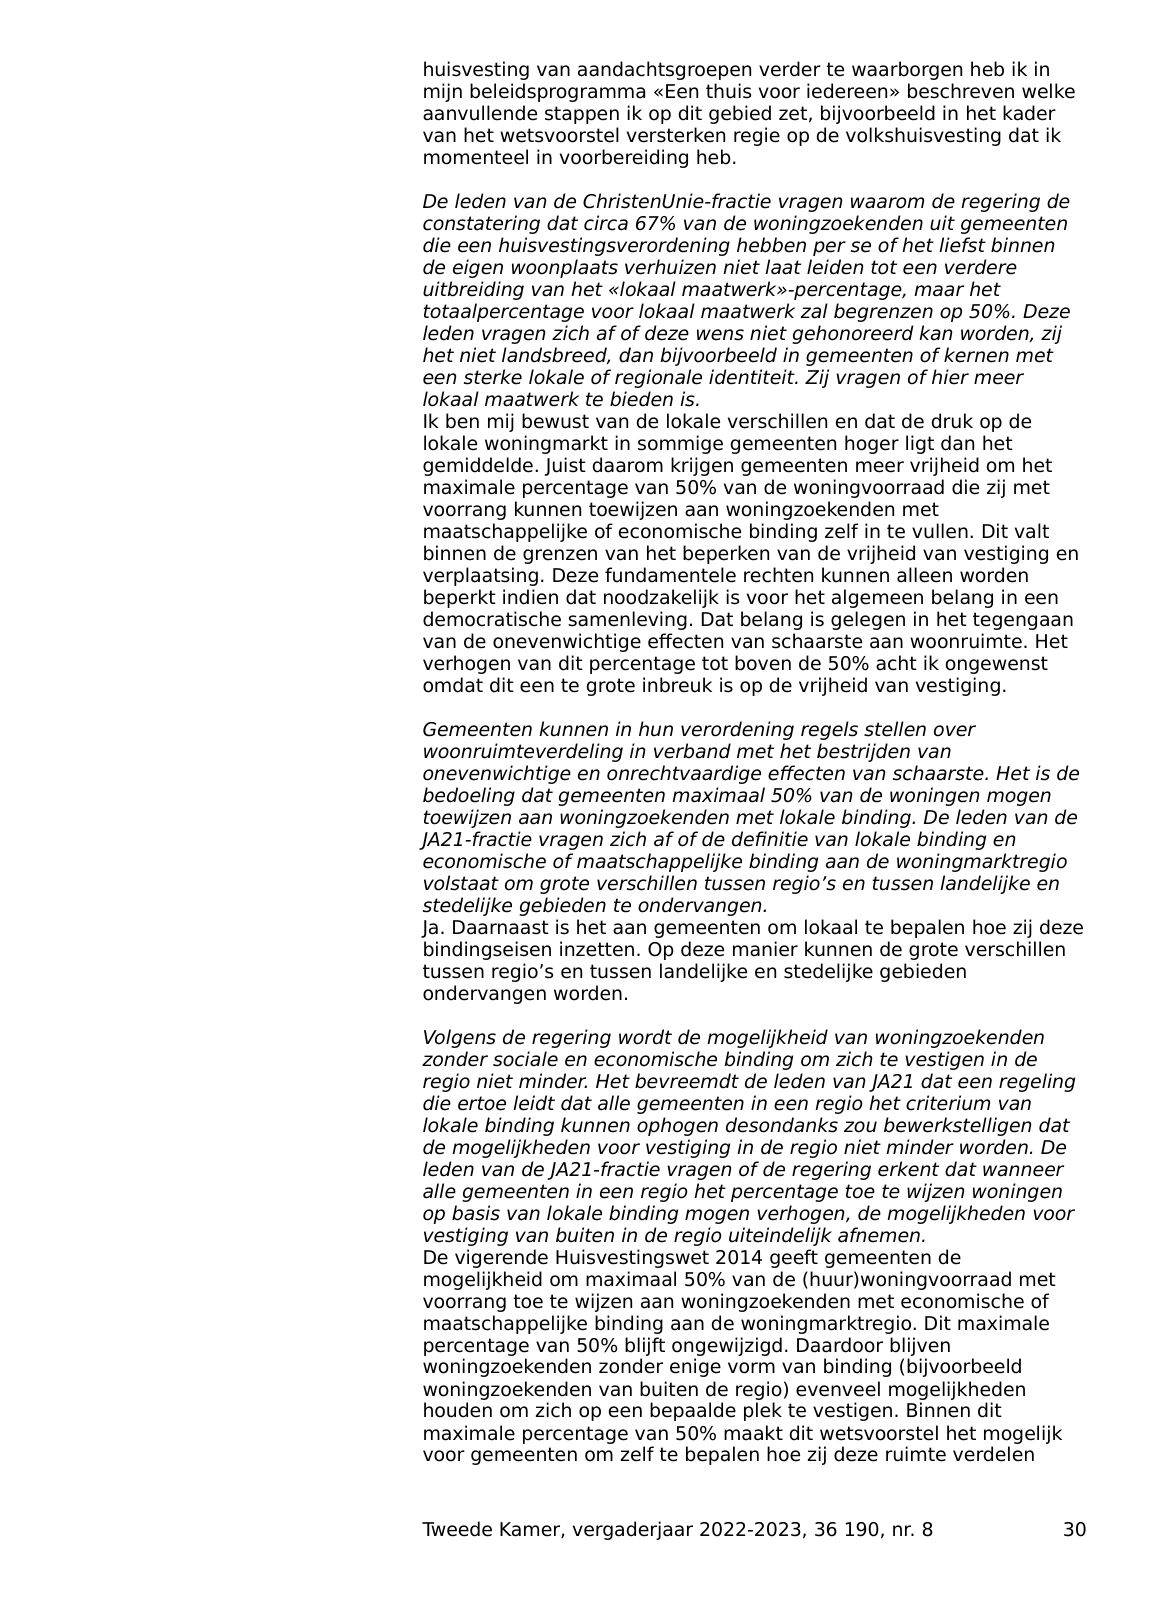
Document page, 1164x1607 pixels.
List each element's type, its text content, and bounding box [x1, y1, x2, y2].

text huisvesting van aandachtsgroepen verder te waarborgen heb ik in mijn beleidsprogramma «Een thuis voor iedereen» beschreven welke aanvullende stappen ik op dit gebied zet, bijvoorbeeld in het kader van het wetsvoorstel versterken regie op de volkshuisvesting dat ik momenteel in voorbereiding heb. [422, 59, 1087, 169]
text De leden van de ChristenUnie-fractie vragen waarom de regering de constatering dat circa 67% van de woningzoekenden uit gemeenten die een huisvestingsverordening hebben per se of het liefst binnen de eigen woonplaats verhuizen niet laat leiden tot een verdere uitbreiding van het «lokaal maatwerk»-percentage, maar het totaalpercentage voor lokaal maatwerk zal begrenzen op 50%. Deze leden vragen zich af of deze wens niet gehonoreerd kan worden, zij het niet landsbreed, dan bijvoorbeeld in gemeenten of kernen met een sterke lokale of regionale identiteit. Zij vragen of hier meer lokaal maatwerk te bieden is. [422, 191, 1087, 411]
text Volgens de regering wordt de mogelijkheid van woningzoekenden zonder sociale en economische binding om zich te vestigen in de regio niet minder. Het bevreemdt de leden van JA21 dat een regeling die ertoe leidt dat alle gemeenten in een regio het criterium van lokale binding kunnen ophogen desondanks zou bewerkstelligen dat de mogelijkheden voor vestiging in de regio niet minder worden. De leden van de JA21-fractie vragen of de regering erkent dat wanneer alle gemeenten in een regio het percentage toe te wijzen woningen op basis van lokale binding mogen verhogen, de mogelijkheden voor vestiging van buiten in de regio uiteindelijk afnemen. [422, 1027, 1087, 1247]
text De vigerende Huisvestingswet 2014 geeft gemeenten de mogelijkheid om maximaal 50% van de (huur)woningvoorraad met voorrang toe te wijzen aan woningzoekenden met economische of maatschappelijke binding aan de woningmarktregio. Dit maximale percentage van 50% blijft ongewijzigd. Daardoor blijven woningzoekenden zonder enige vorm van binding (bijvoorbeeld woningzoekenden van buiten de regio) evenveel mogelijkheden houden om zich op een bepaalde plek te vestigen. Binnen dit maximale percentage van 50% maakt dit wetsvoorstel het mogelijk voor gemeenten om zelf te bepalen hoe zij deze ruimte verdelen [422, 1247, 1087, 1466]
text Gemeenten kunnen in hun verordening regels stellen over woonruimteverdeling in verband met het bestrijden van onevenwichtige en onrechtvaardige effecten van schaarste. Het is de bedoeling dat gemeenten maximaal 50% van de woningen mogen toewijzen aan woningzoekenden met lokale binding. De leden van de JA21-fractie vragen zich af of de definitie van lokale binding en economische of maatschappelijke binding aan de woningmarktregio volstaat om grote verschillen tussen regio’s en tussen landelijke en stedelijke gebieden te ondervangen. [422, 719, 1087, 917]
text Ik ben mij bewust van de lokale verschillen en dat de druk op de lokale woningmarkt in sommige gemeenten hoger ligt dan het gemiddelde. Juist daarom krijgen gemeenten meer vrijheid om het maximale percentage van 50% van de woningvoorraad die zij met voorrang kunnen toewijzen aan woningzoekenden met maatschappelijke of economische binding zelf in te vullen. Dit valt binnen de grenzen van het beperken van de vrijheid van vestiging en verplaatsing. Deze fundamentele rechten kunnen alleen worden beperkt indien dat noodzakelijk is voor het algemeen belang in een democratische samenleving. Dat belang is gelegen in het tegengaan van de onevenwichtige effecten van schaarste aan woonruimte. Het verhogen van dit percentage tot boven de 50% acht ik ongewenst omdat dit een te grote inbreuk is op de vrijheid van vestiging. [422, 411, 1087, 697]
text Ja. Daarnaast is het aan gemeenten om lokaal te bepalen hoe zij deze bindingseisen inzetten. Op deze manier kunnen de grote verschillen tussen regio’s en tussen landelijke en stedelijke gebieden ondervangen worden. [422, 917, 1087, 1004]
